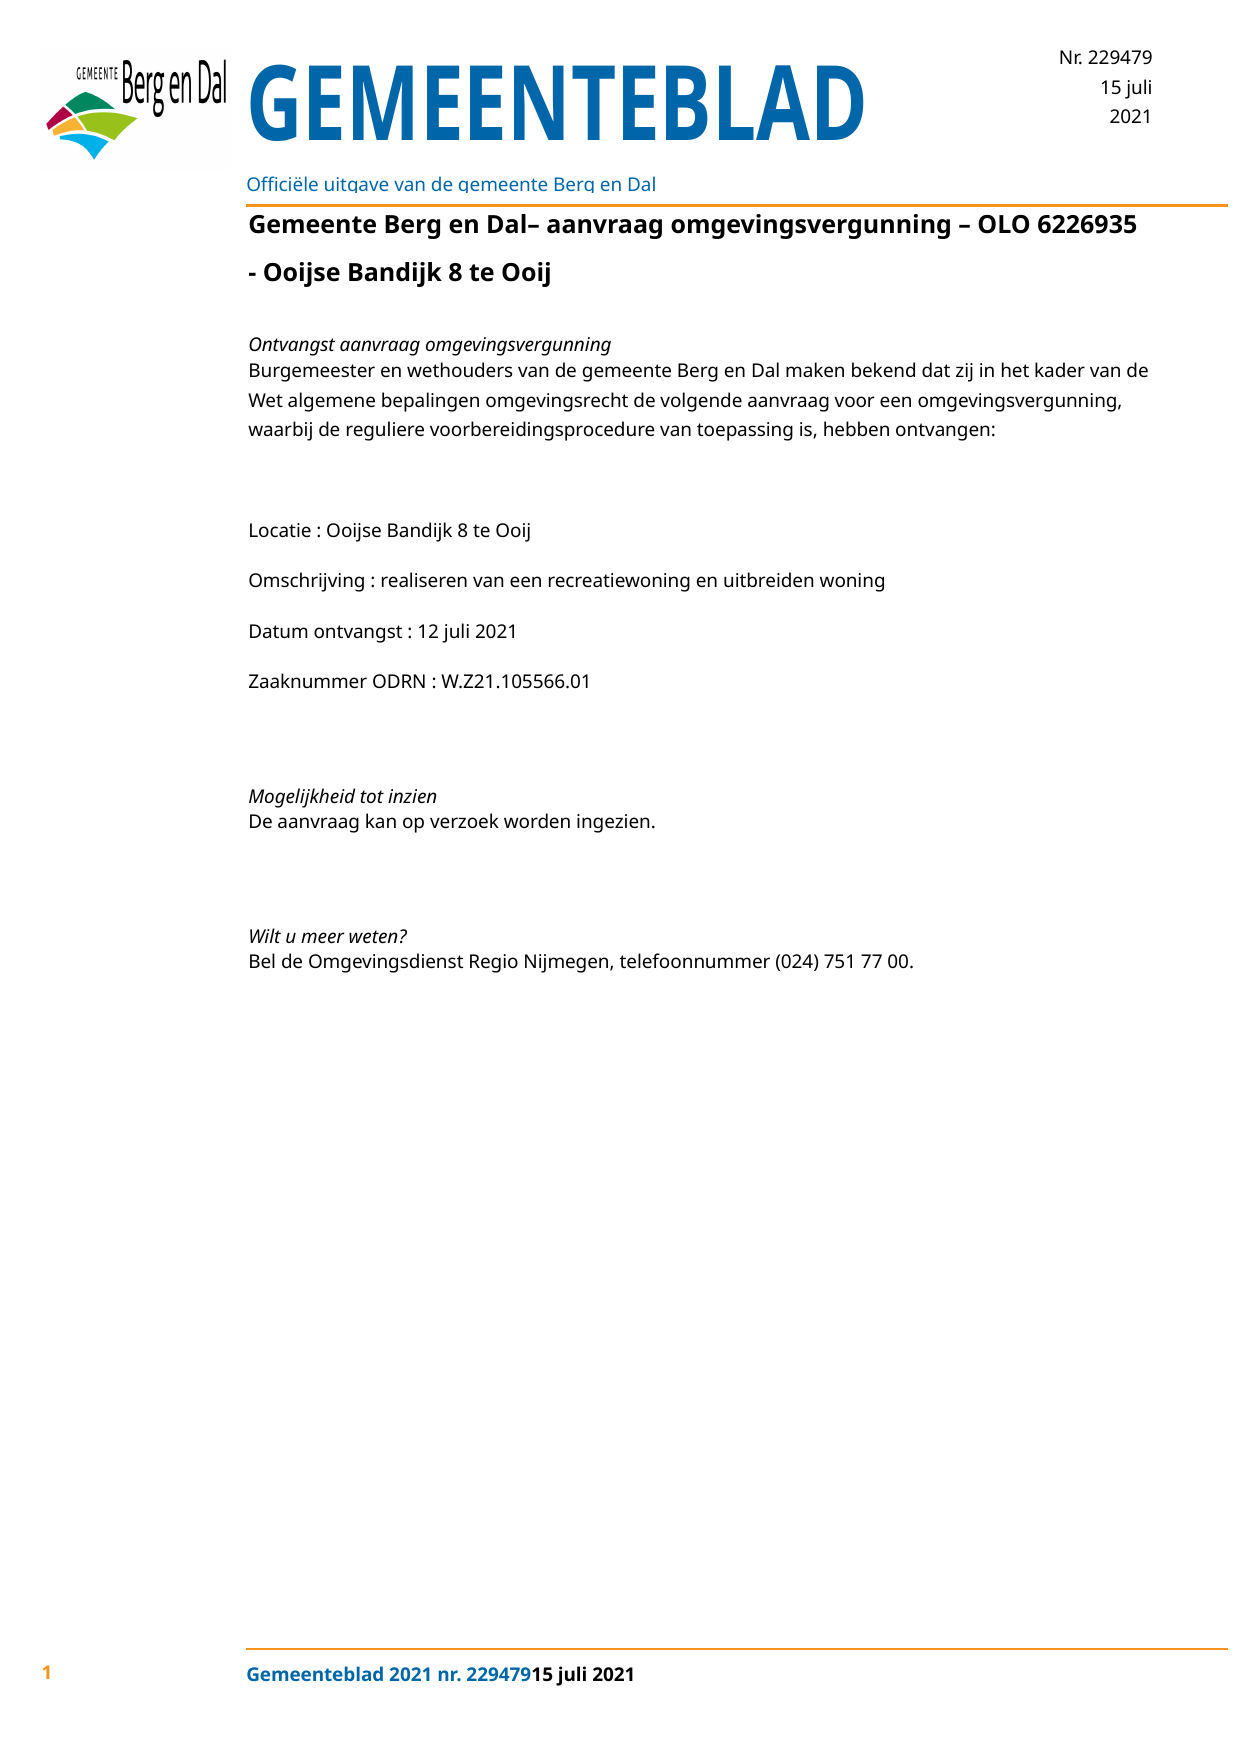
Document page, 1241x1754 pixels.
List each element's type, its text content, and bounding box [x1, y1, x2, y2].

text Ontvangst aanvraag omgevingsvergunning [248, 331, 1152, 357]
text Locatie : Ooijse Bandijk 8 te Ooij [248, 517, 1152, 543]
picture [41, 47, 231, 172]
text Gemeente Berg en Dal– aanvraag omgevingsvergunning – OLO 6226935 - Ooijse Bandijk 8 te Ooij [248, 207, 1152, 288]
text Burgemeester en wethouders van de gemeente Berg en Dal maken bekend dat zij in het kader van de Wet algemene bepalingen omgevingsrecht de volgende aanvraag voor een omgevingsvergunning, waarbij de reguliere voorbereidingsprocedure van toepassing is, hebben ontvangen: [248, 357, 1152, 442]
text Bel de Omgevingsdienst Regio Nijmegen, telefoonnummer (024) 751 77 00. [248, 949, 1152, 974]
text De aanvraag kan op verzoek worden ingezien. [248, 808, 1152, 834]
text Omschrijving : realiseren van een recreatiewoning en uitbreiden woning [248, 568, 1152, 593]
text Wilt u meer weten? [248, 923, 1152, 949]
text Datum ontvangst : 12 juli 2021 [248, 618, 1152, 644]
text Mogelijkheid tot inzien [248, 783, 1152, 808]
text Zaaknummer ODRN : W.Z21.105566.01 [248, 668, 1152, 694]
